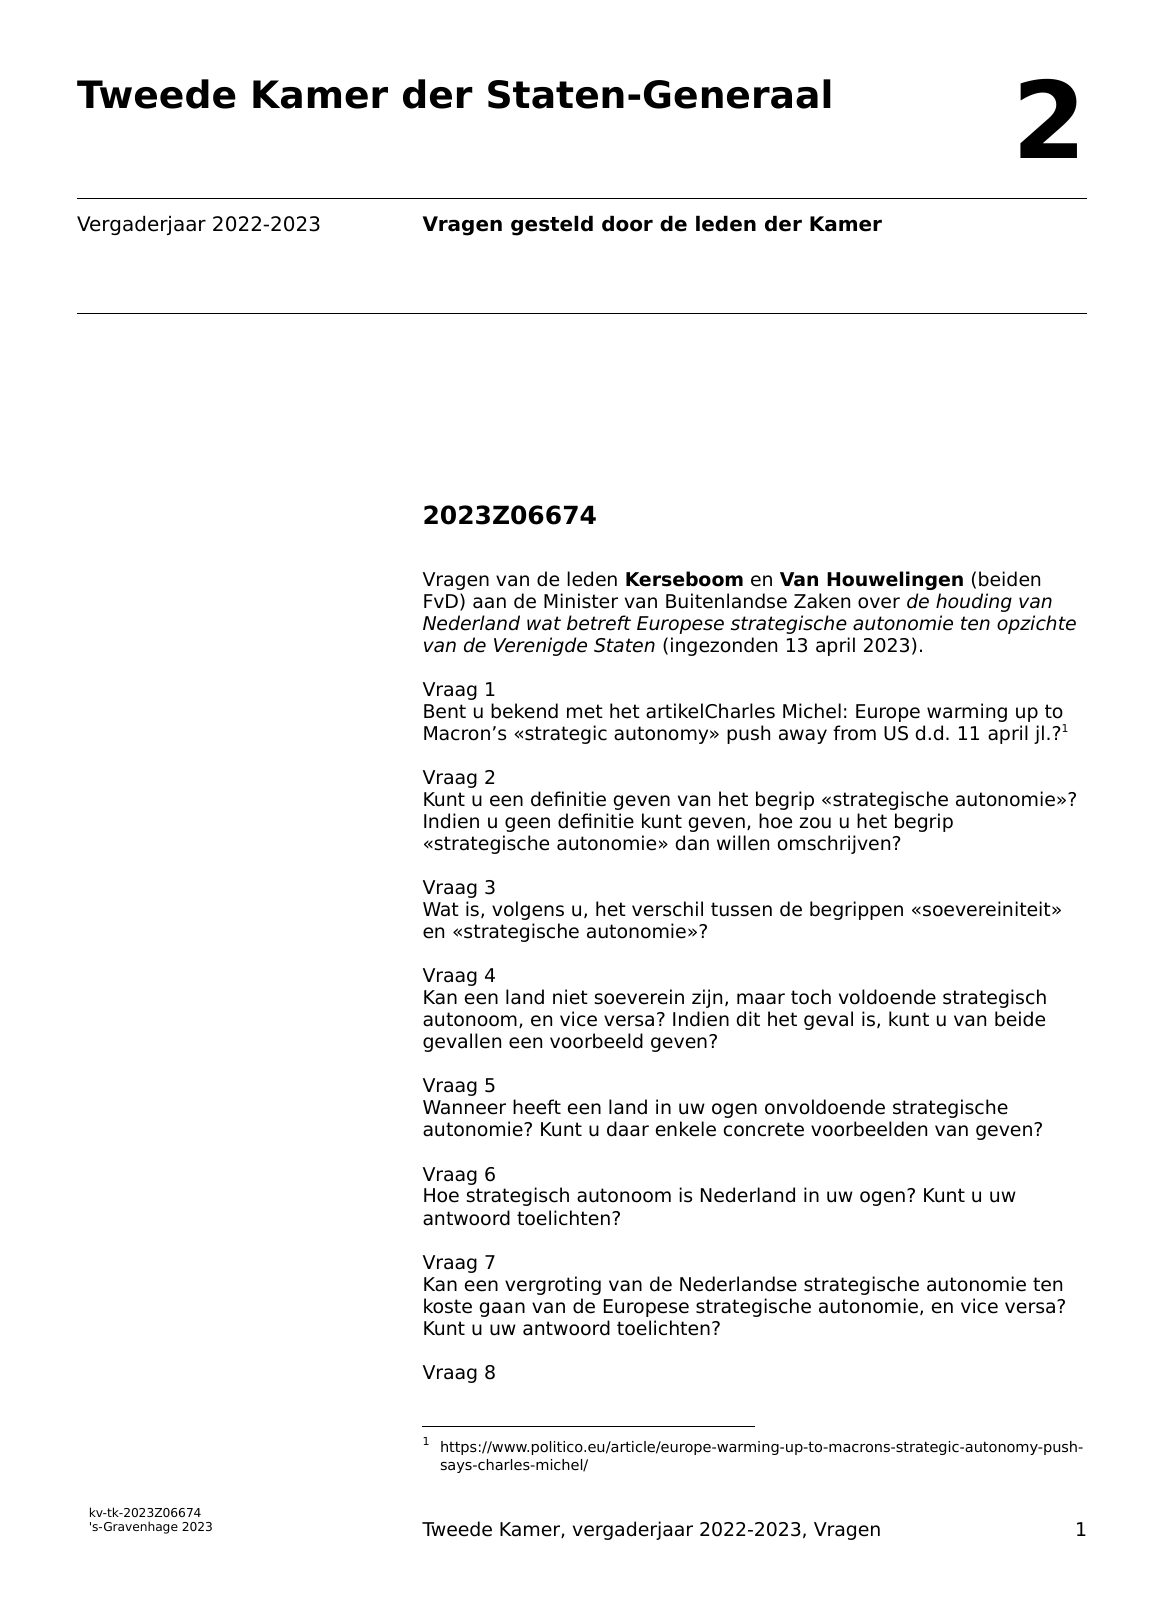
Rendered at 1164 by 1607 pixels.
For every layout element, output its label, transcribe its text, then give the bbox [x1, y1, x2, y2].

table_header Tweede Kamer der Staten-Generaal [77, 59, 886, 198]
text Vraag 3 [422, 877, 1087, 899]
text Hoe strategisch autonoom is Nederland in uw ogen? Kunt u uw antwoord toelichten? [422, 1185, 1087, 1229]
text Kunt u een definitie geven van het begrip «strategische autonomie»? Indien u geen definitie kunt geven, hoe zou u het begrip «strategische autonomie» dan willen omschrijven? [422, 789, 1087, 855]
text 's-Gravenhage 2023 [88, 1520, 323, 1534]
text Vraag 7 [422, 1252, 1087, 1273]
table_cell Vragen gesteld door de leden der Kamer [422, 199, 1087, 313]
text Vraag 6 [422, 1163, 1087, 1185]
text Kan een vergroting van de Nederlandse strategische autonomie ten koste gaan van de Europese strategische autonomie, en vice versa? Kunt u uw antwoord toelichten? [422, 1273, 1087, 1339]
text kv-tk-2023Z06674 [88, 1506, 323, 1520]
text Vraag 4 [422, 965, 1087, 987]
text Vraag 5 [422, 1075, 1087, 1097]
table_header 2 [886, 59, 1087, 198]
text 2023Z06674 [422, 501, 1087, 531]
text Bent u bekend met het artikelCharles Michel: Europe warming up to Macron’s «strategic autonomy» push away from US d.d. 11 april jl.? [422, 701, 1087, 745]
text Kan een land niet soeverein zijn, maar toch voldoende strategisch autonoom, en vice versa? Indien dit het geval is, kunt u van beide gevallen een voorbeeld geven? [422, 987, 1087, 1053]
text Vraag 2 [422, 767, 1087, 789]
text Vragen van de leden Kerseboom en Van Houwelingen (beiden FvD) aan de Minister van Buitenlandse Zaken over de houding van Nederland wat betreft Europese strategische autonomie ten opzichte van de Verenigde Staten (ingezonden 13 april 2023). [422, 569, 1087, 657]
text Vraag 8 [422, 1362, 1087, 1384]
text Wat is, volgens u, het verschil tussen de begrippen «soevereiniteit» en «strategische autonomie»? [422, 899, 1087, 943]
text Vraag 1 [422, 679, 1087, 701]
text https://www.politico.eu/article/europe-warming-up-to-macrons-strategic-autonomy-push-says-charles-michel/ [422, 1435, 1087, 1474]
table_cell Vergaderjaar 2022-2023 [77, 199, 422, 313]
text Wanneer heeft een land in uw ogen onvoldoende strategische autonomie? Kunt u daar enkele concrete voorbeelden van geven? [422, 1097, 1087, 1141]
